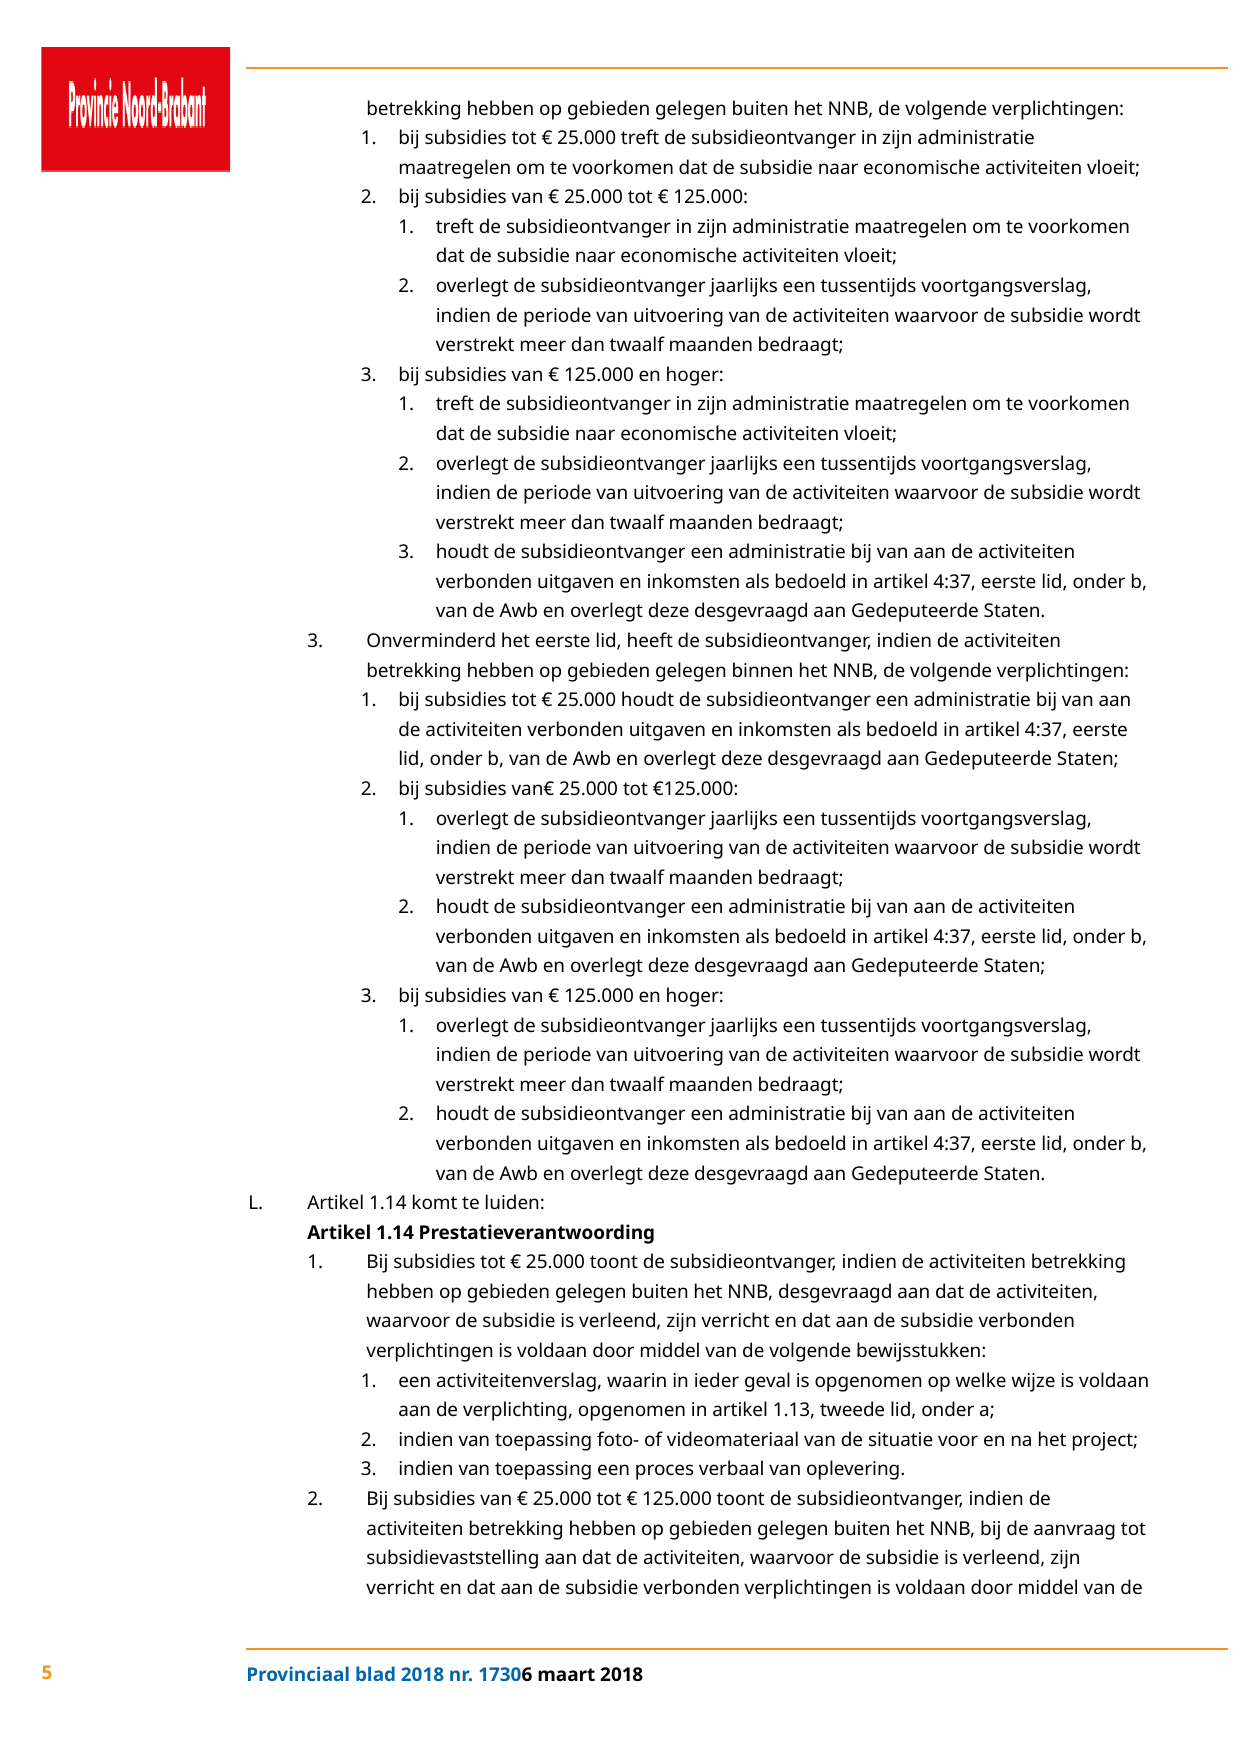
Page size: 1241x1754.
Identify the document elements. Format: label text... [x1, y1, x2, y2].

list houdt de subsidieontvanger een administratie bij van aan de activiteiten verbonden uitgaven en inkomsten als bedoeld in artikel 4:37, eerste lid, onder b, van de Awb en overlegt deze desgevraagd aan Gedeputeerde Staten; [398, 893, 1152, 978]
list betrekking hebben op gebieden gelegen buiten het NNB, de volgende verplichtingen: [307, 95, 1152, 121]
list een activiteitenverslag, waarin in ieder geval is opgenomen op welke wijze is voldaan aan de verplichting, opgenomen in artikel 1.13, tweede lid, onder a; [361, 1367, 1152, 1422]
list houdt de subsidieontvanger een administratie bij van aan de activiteiten verbonden uitgaven en inkomsten als bedoeld in artikel 4:37, eerste lid, onder b, van de Awb en overlegt deze desgevraagd aan Gedeputeerde Staten. [398, 538, 1152, 623]
list indien van toepassing foto- of videomateriaal van de situatie voor en na het project; [361, 1426, 1152, 1452]
list bij subsidies van € 25.000 tot € 125.000: [361, 183, 1152, 209]
list overlegt de subsidieontvanger jaarlijks een tussentijds voortgangsverslag, indien de periode van uitvoering van de activiteiten waarvoor de subsidie wordt verstrekt meer dan twaalf maanden bedraagt; [398, 1012, 1152, 1097]
list Bij subsidies van € 25.000 tot € 125.000 toont de subsidieontvanger, indien de activiteiten betrekking hebben op gebieden gelegen buiten het NNB, bij de aanvraag tot subsidievaststelling aan dat de activiteiten, waarvoor de subsidie is verleend, zijn verricht en dat aan de subsidie verbonden verplichtingen is voldaan door middel van de [307, 1485, 1152, 1600]
list overlegt de subsidieontvanger jaarlijks een tussentijds voortgangsverslag, indien de periode van uitvoering van de activiteiten waarvoor de subsidie wordt verstrekt meer dan twaalf maanden bedraagt; [398, 272, 1152, 357]
list houdt de subsidieontvanger een administratie bij van aan de activiteiten verbonden uitgaven en inkomsten als bedoeld in artikel 4:37, eerste lid, onder b, van de Awb en overlegt deze desgevraagd aan Gedeputeerde Staten. [398, 1101, 1152, 1186]
list Onverminderd het eerste lid, heeft de subsidieontvanger, indien de activiteiten betrekking hebben op gebieden gelegen binnen het NNB, de volgende verplichtingen: [307, 627, 1152, 683]
list bij subsidies tot € 25.000 houdt de subsidieontvanger een administratie bij van aan de activiteiten verbonden uitgaven en inkomsten als bedoeld in artikel 4:37, eerste lid, onder b, van de Awb en overlegt deze desgevraagd aan Gedeputeerde Staten; [361, 686, 1152, 771]
picture [41, 47, 231, 172]
list bij subsidies van€ 25.000 tot €125.000: [361, 775, 1152, 801]
list Artikel 1.14 komt te luiden: [248, 1189, 1152, 1215]
list Bij subsidies tot € 25.000 toont de subsidieontvanger, indien de activiteiten betrekking hebben op gebieden gelegen buiten het NNB, desgevraagd aan dat de activiteiten, waarvoor de subsidie is verleend, zijn verricht en dat aan de subsidie verbonden verplichtingen is voldaan door middel van de volgende bewijsstukken: [307, 1248, 1152, 1363]
list overlegt de subsidieontvanger jaarlijks een tussentijds voortgangsverslag, indien de periode van uitvoering van de activiteiten waarvoor de subsidie wordt verstrekt meer dan twaalf maanden bedraagt; [398, 450, 1152, 535]
list overlegt de subsidieontvanger jaarlijks een tussentijds voortgangsverslag, indien de periode van uitvoering van de activiteiten waarvoor de subsidie wordt verstrekt meer dan twaalf maanden bedraagt; [398, 805, 1152, 890]
list Artikel 1.14 Prestatieverantwoording [248, 1219, 1152, 1245]
list bij subsidies van € 125.000 en hoger: [361, 982, 1152, 1008]
list treft de subsidieontvanger in zijn administratie maatregelen om te voorkomen dat de subsidie naar economische activiteiten vloeit; [398, 213, 1152, 268]
list indien van toepassing een proces verbaal van oplevering. [361, 1456, 1152, 1481]
list treft de subsidieontvanger in zijn administratie maatregelen om te voorkomen dat de subsidie naar economische activiteiten vloeit; [398, 391, 1152, 446]
list bij subsidies tot € 25.000 treft de subsidieontvanger in zijn administratie maatregelen om te voorkomen dat de subsidie naar economische activiteiten vloeit; [361, 124, 1152, 180]
list bij subsidies van € 125.000 en hoger: [361, 361, 1152, 387]
